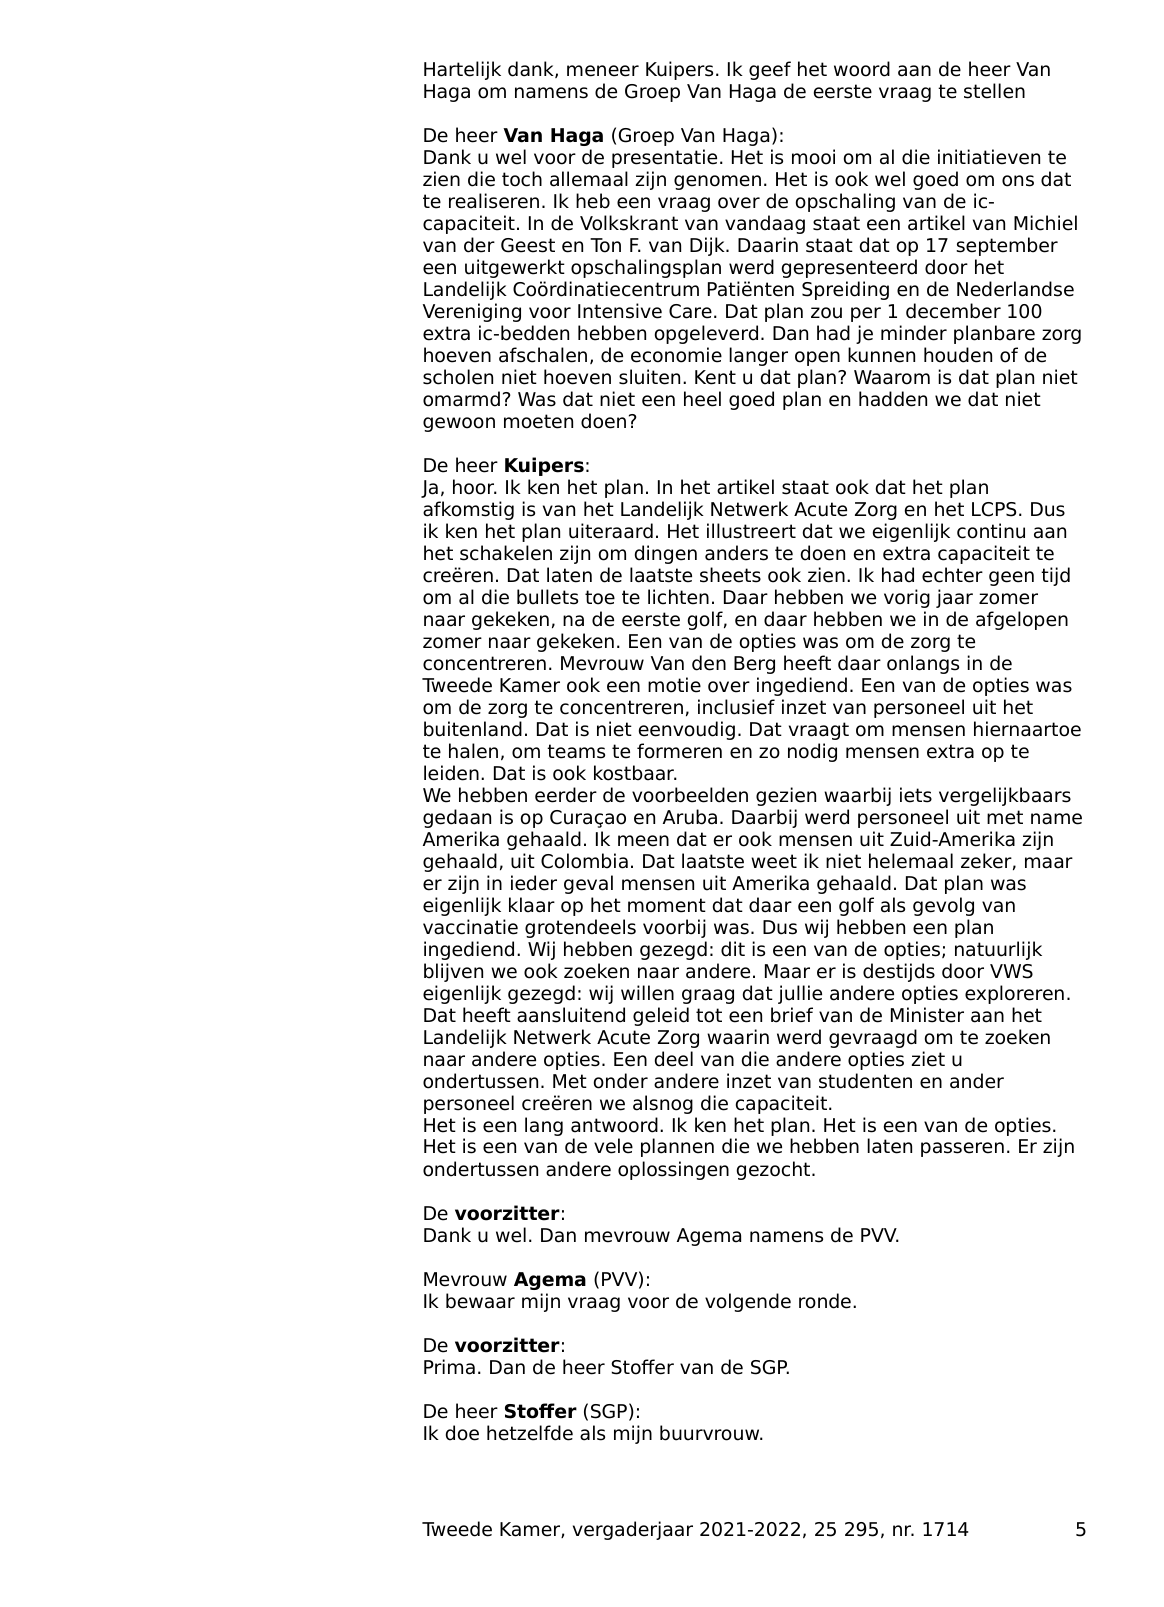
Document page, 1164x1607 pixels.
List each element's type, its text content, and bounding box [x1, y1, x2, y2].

text De voorzitter: [422, 1203, 1087, 1224]
text Hartelijk dank, meneer Kuipers. Ik geef het woord aan de heer Van Haga om namens de Groep Van Haga de eerste vraag te stellen [422, 59, 1087, 103]
text De heer Kuipers: [422, 455, 1087, 477]
text Ik bewaar mijn vraag voor de volgende ronde. [422, 1291, 1087, 1313]
text Ja, hoor. Ik ken het plan. In het artikel staat ook dat het plan afkomstig is van het Landelijk Netwerk Acute Zorg en het LCPS. Dus ik ken het plan uiteraard. Het illustreert dat we eigenlijk continu aan het schakelen zijn om dingen anders te doen en extra capaciteit te creëren. Dat laten de laatste sheets ook zien. Ik had echter geen tijd om al die bullets toe te lichten. Daar hebben we vorig jaar zomer naar gekeken, na de eerste golf, en daar hebben we in de afgelopen zomer naar gekeken. Een van de opties was om de zorg te concentreren. Mevrouw Van den Berg heeft daar onlangs in de Tweede Kamer ook een motie over ingediend. Een van de opties was om de zorg te concentreren, inclusief inzet van personeel uit het buitenland. Dat is niet eenvoudig. Dat vraagt om mensen hiernaartoe te halen, om teams te formeren en zo nodig mensen extra op te leiden. Dat is ook kostbaar. [422, 477, 1087, 785]
text Ik doe hetzelfde als mijn buurvrouw. [422, 1423, 1087, 1445]
text Dank u wel. Dan mevrouw Agema namens de PVV. [422, 1224, 1087, 1247]
text Mevrouw Agema (PVV): [422, 1269, 1087, 1291]
text Dank u wel voor de presentatie. Het is mooi om al die initiatieven te zien die toch allemaal zijn genomen. Het is ook wel goed om ons dat te realiseren. Ik heb een vraag over de opschaling van de ic-capaciteit. In de Volkskrant van vandaag staat een artikel van Michiel van der Geest en Ton F. van Dijk. Daarin staat dat op 17 september een uitgewerkt opschalingsplan werd gepresenteerd door het Landelijk Coördinatiecentrum Patiënten Spreiding en de Nederlandse Vereniging voor Intensive Care. Dat plan zou per 1 december 100 extra ic-bedden hebben opgeleverd. Dan had je minder planbare zorg hoeven afschalen, de economie langer open kunnen houden of de scholen niet hoeven sluiten. Kent u dat plan? Waarom is dat plan niet omarmd? Was dat niet een heel goed plan en hadden we dat niet gewoon moeten doen? [422, 147, 1087, 433]
text Het is een lang antwoord. Ik ken het plan. Het is een van de opties. Het is een van de vele plannen die we hebben laten passeren. Er zijn ondertussen andere oplossingen gezocht. [422, 1114, 1087, 1180]
text De heer Stoffer (SGP): [422, 1401, 1087, 1423]
text We hebben eerder de voorbeelden gezien waarbij iets vergelijkbaars gedaan is op Curaçao en Aruba. Daarbij werd personeel uit met name Amerika gehaald. Ik meen dat er ook mensen uit Zuid-Amerika zijn gehaald, uit Colombia. Dat laatste weet ik niet helemaal zeker, maar er zijn in ieder geval mensen uit Amerika gehaald. Dat plan was eigenlijk klaar op het moment dat daar een golf als gevolg van vaccinatie grotendeels voorbij was. Dus wij hebben een plan ingediend. Wij hebben gezegd: dit is een van de opties; natuurlijk blijven we ook zoeken naar andere. Maar er is destijds door VWS eigenlijk gezegd: wij willen graag dat jullie andere opties exploreren. Dat heeft aansluitend geleid tot een brief van de Minister aan het Landelijk Netwerk Acute Zorg waarin werd gevraagd om te zoeken naar andere opties. Een deel van die andere opties ziet u ondertussen. Met onder andere inzet van studenten en ander personeel creëren we alsnog die capaciteit. [422, 785, 1087, 1114]
text De heer Van Haga (Groep Van Haga): [422, 125, 1087, 147]
text De voorzitter: [422, 1335, 1087, 1357]
text Prima. Dan de heer Stoffer van de SGP. [422, 1357, 1087, 1379]
